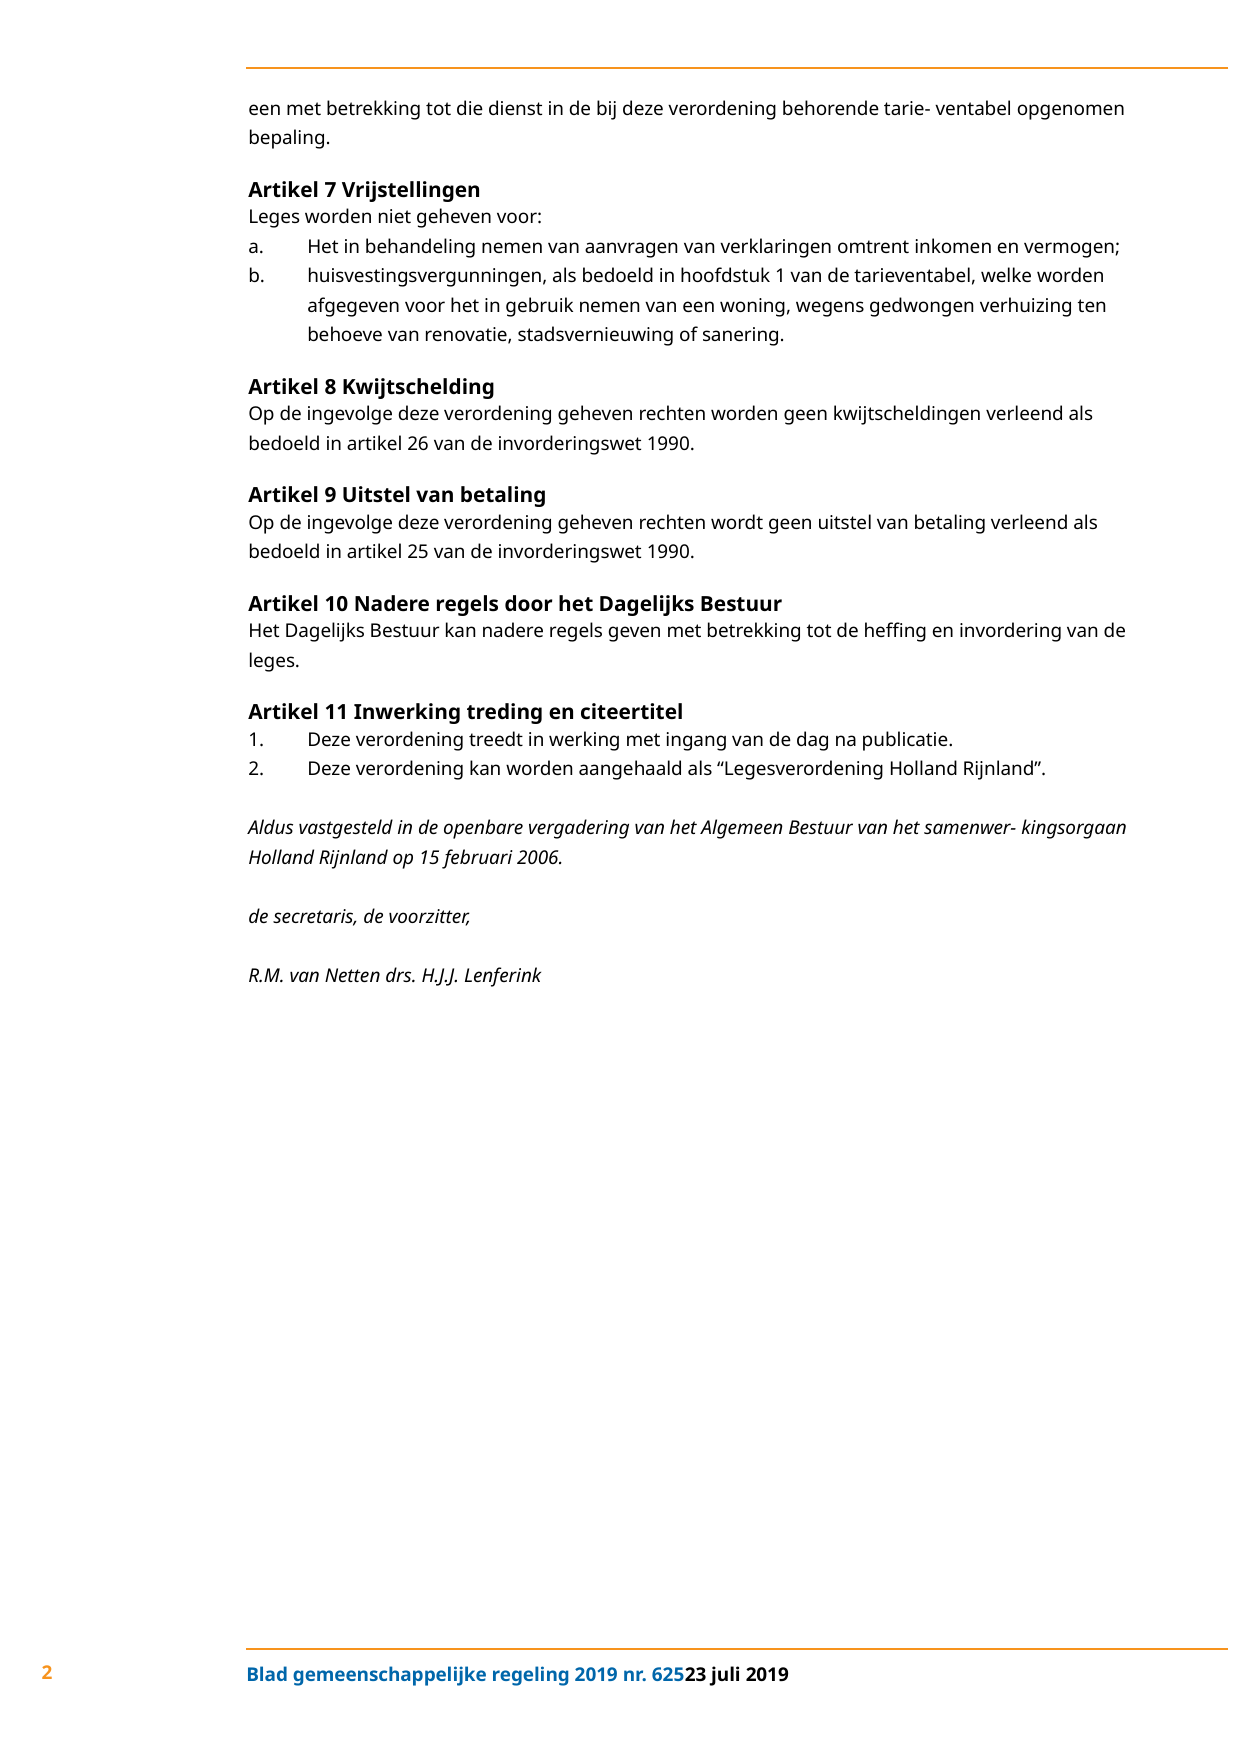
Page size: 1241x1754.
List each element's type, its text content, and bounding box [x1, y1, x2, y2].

text een met betrekking tot die dienst in de bij deze verordening behorende tarie- ventabel opgenomen bepaling. [248, 95, 1152, 150]
text de secretaris, de voorzitter, [248, 903, 1152, 929]
text Artikel 8 Kwijtschelding [248, 372, 1152, 400]
text Het Dagelijks Bestuur kan nadere regels geven met betrekking tot de heffing en invordering van de leges. [248, 617, 1152, 673]
text Op de ingevolge deze verordening geheven rechten worden geen kwijtscheldingen verleend als bedoeld in artikel 26 van de invorderingswet 1990. [248, 400, 1152, 456]
text Artikel 10 Nadere regels door het Dagelijks Bestuur [248, 589, 1152, 617]
list Deze verordening kan worden aangehaald als “Legesverordening Holland Rijnland”. [248, 755, 1152, 781]
text Artikel 11 Inwerking treding en citeertitel [248, 697, 1152, 726]
list huisvestingsvergunningen, als bedoeld in hoofdstuk 1 van de tarieventabel, welke worden afgegeven voor het in gebruik nemen van een woning, wegens gedwongen verhuizing ten behoeve van renovatie, stadsvernieuwing of sanering. [248, 262, 1152, 347]
list Deze verordening treedt in werking met ingang van de dag na publicatie. [248, 726, 1152, 751]
text Artikel 7 Vrijstellingen [248, 175, 1152, 203]
list Het in behandeling nemen van aanvragen van verklaringen omtrent inkomen en vermogen; [248, 233, 1152, 258]
text Artikel 9 Uitstel van betaling [248, 480, 1152, 509]
text Op de ingevolge deze verordening geheven rechten wordt geen uitstel van betaling verleend als bedoeld in artikel 25 van de invorderingswet 1990. [248, 509, 1152, 564]
text Aldus vastgesteld in de openbare vergadering van het Algemeen Bestuur van het samenwer- kingsorgaan Holland Rijnland op 15 februari 2006. [248, 814, 1152, 870]
text Leges worden niet geheven voor: [248, 203, 1152, 229]
picture [41, 47, 231, 172]
text R.M. van Netten drs. H.J.J. Lenferink [248, 962, 1152, 988]
